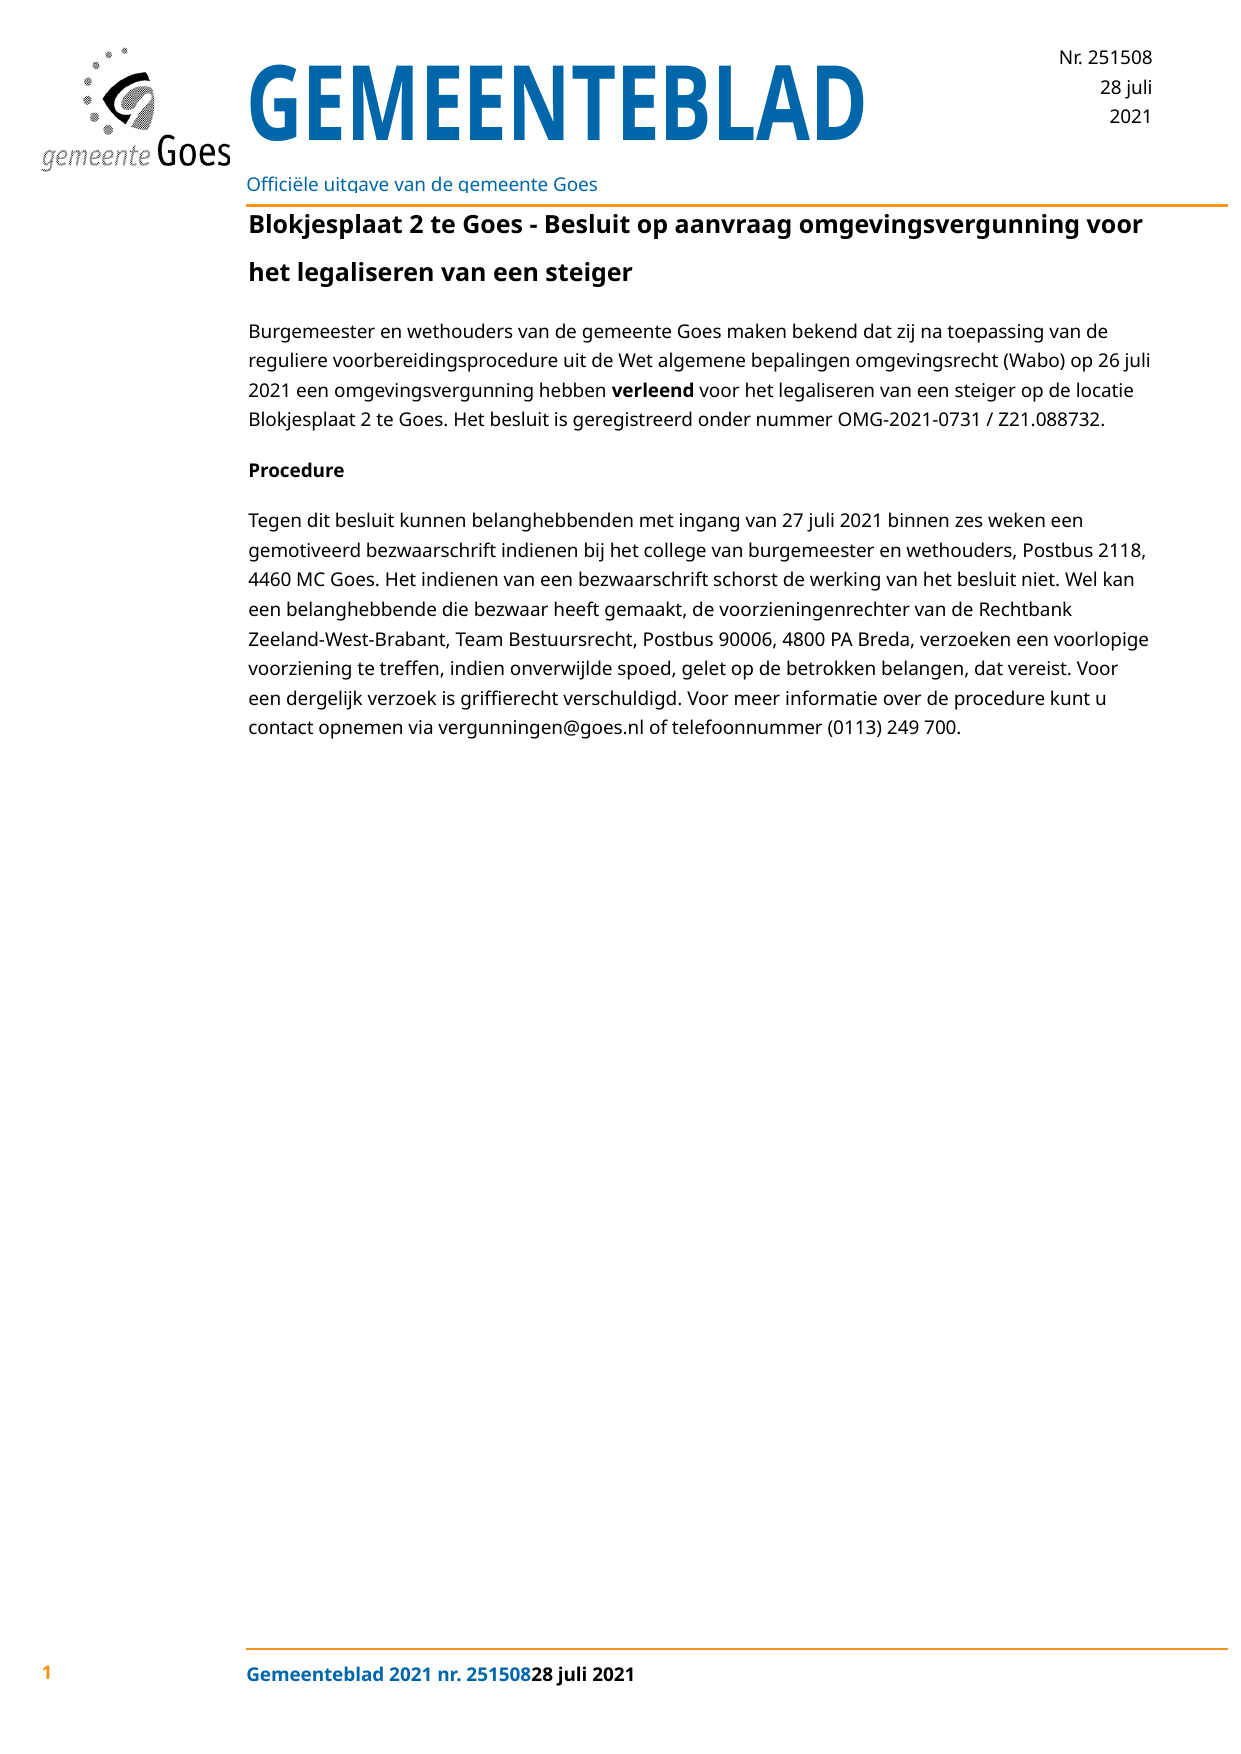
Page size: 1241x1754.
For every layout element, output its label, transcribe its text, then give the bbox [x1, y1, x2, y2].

text Tegen dit besluit kunnen belanghebbenden met ingang van 27 juli 2021 binnen zes weken een gemotiveerd bezwaarschrift indienen bij het college van burgemeester en wethouders, Postbus 2118, 4460 MC Goes. Het indienen van een bezwaarschrift schorst de werking van het besluit niet. Wel kan een belanghebbende die bezwaar heeft gemaakt, de voorzieningenrechter van de Rechtbank Zeeland-West-Brabant, Team Bestuursrecht, Postbus 90006, 4800 PA Breda, verzoeken een voorlopige voorziening te treffen, indien onverwijlde spoed, gelet op de betrokken belangen, dat vereist. Voor een dergelijk verzoek is griffierecht verschuldigd. Voor meer informatie over de procedure kunt u contact opnemen via vergunningen@goes.nl of telefoonnummer (0113) 249 700. [248, 507, 1152, 740]
text Burgemeester en wethouders van de gemeente Goes maken bekend dat zij na toepassing van de reguliere voorbereidingsprocedure uit de Wet algemene bepalingen omgevingsrecht (Wabo) op 26 juli 2021 een omgevingsvergunning hebben verleend voor het legaliseren van een steiger op de locatie Blokjesplaat 2 te Goes. Het besluit is geregistreerd onder nummer OMG-2021-0731 / Z21.088732. [248, 318, 1152, 432]
text Procedure [248, 457, 1152, 483]
picture [41, 47, 231, 172]
text Blokjesplaat 2 te Goes - Besluit op aanvraag omgevingsvergunning voor het legaliseren van een steiger [248, 207, 1152, 288]
